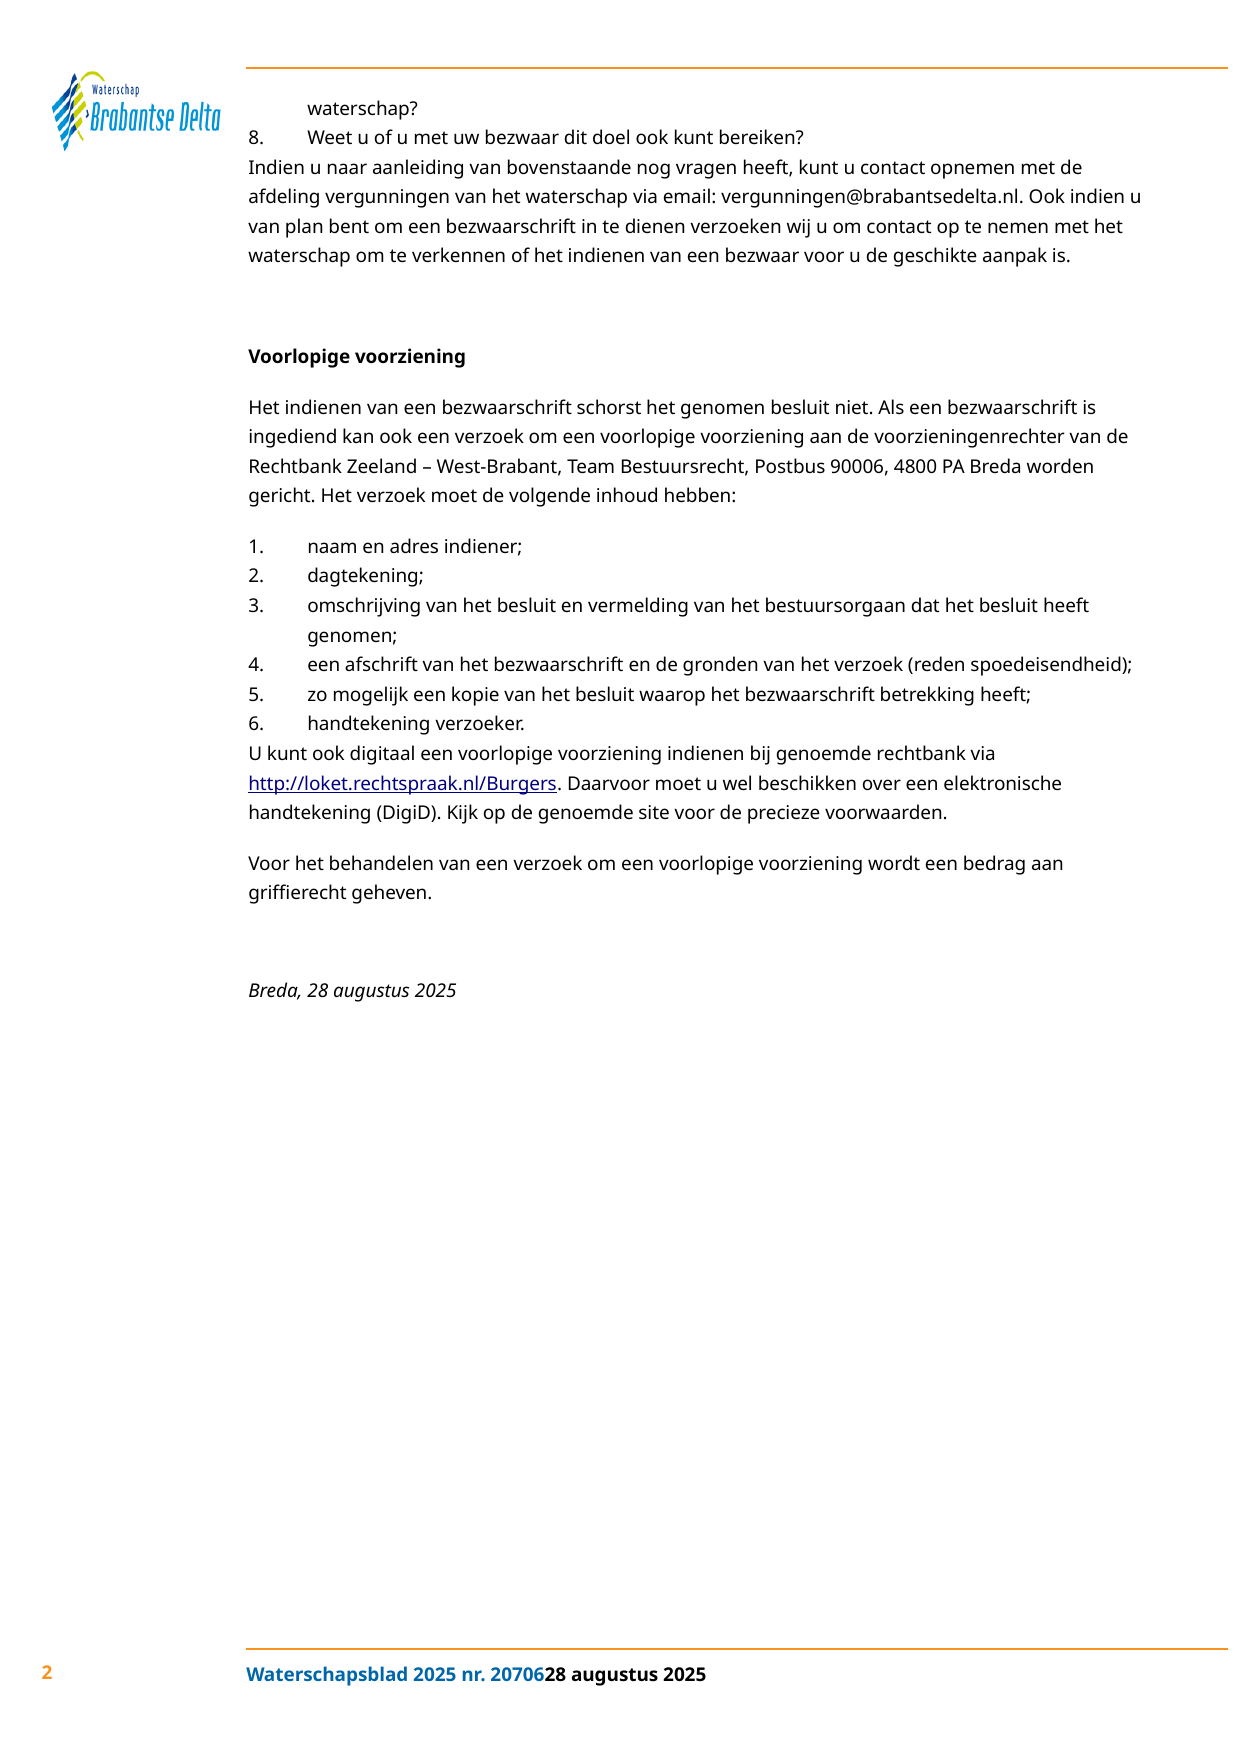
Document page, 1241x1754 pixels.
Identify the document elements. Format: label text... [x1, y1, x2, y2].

picture [41, 47, 231, 172]
text Voor het behandelen van een verzoek om een voorlopige voorziening wordt een bedrag aan griffierecht geheven. [248, 850, 1152, 905]
text Breda, 28 augustus 2025 [248, 978, 1152, 1003]
list Weet u of u met uw bezwaar dit doel ook kunt bereiken? [248, 124, 1152, 150]
text Het indienen van een bezwaarschrift schorst het genomen besluit niet. Als een bezwaarschrift is ingediend kan ook een verzoek om een voorlopige voorziening aan de voorzieningenrechter van de Rechtbank Zeeland – West-Brabant, Team Bestuursrecht, Postbus 90006, 4800 PA Breda worden gericht. Het verzoek moet de volgende inhoud hebben: [248, 394, 1152, 508]
list naam en adres indiener; [248, 533, 1152, 559]
list dagtekening; [248, 563, 1152, 588]
list een afschrift van het bezwaarschrift en de gronden van het verzoek (reden spoedeisendheid); [248, 651, 1152, 677]
list waterschap? [248, 95, 1152, 121]
text U kunt ook digitaal een voorlopige voorziening indienen bij genoemde rechtbank via http://loket.rechtspraak.nl/Burgers. Daarvoor moet u wel beschikken over een elektronische handtekening (DigiD). Kijk op de genoemde site voor de precieze voorwaarden. [248, 740, 1152, 825]
list zo mogelijk een kopie van het besluit waarop het bezwaarschrift betrekking heeft; [248, 681, 1152, 707]
text Voorlopige voorziening [248, 343, 1152, 369]
list handtekening verzoeker. [248, 711, 1152, 736]
text Indien u naar aanleiding van bovenstaande nog vragen heeft, kunt u contact opnemen met de afdeling vergunningen van het waterschap via email: vergunningen@brabantsedelta.nl. Ook indien u van plan bent om een bezwaarschrift in te dienen verzoeken wij u om contact op te nemen met het waterschap om te verkennen of het indienen van een bezwaar voor u de geschikte aanpak is. [248, 154, 1152, 268]
list omschrijving van het besluit en vermelding van het bestuursorgaan dat het besluit heeft genomen; [248, 592, 1152, 648]
